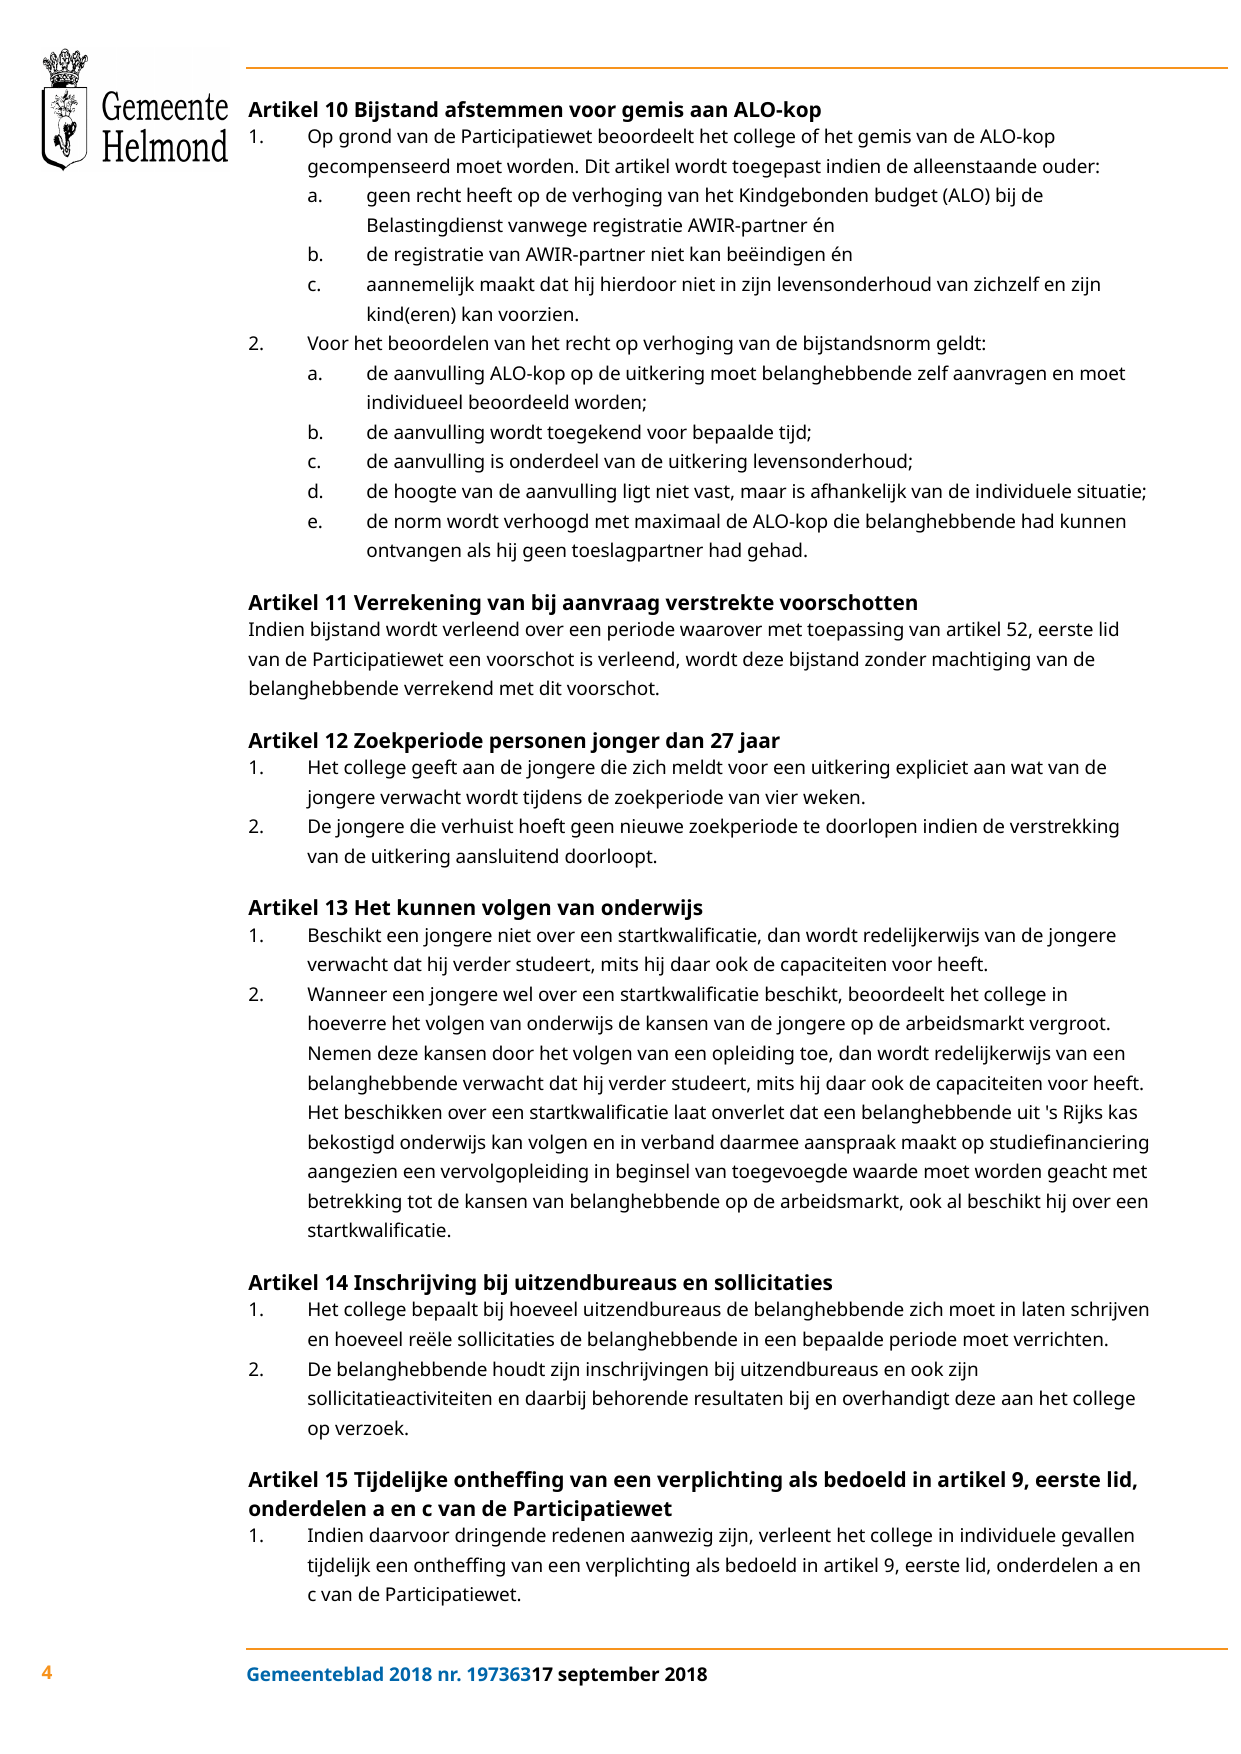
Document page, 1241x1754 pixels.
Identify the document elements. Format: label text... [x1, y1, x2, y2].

list de aanvulling wordt toegekend voor bepaalde tijd; [307, 419, 1152, 445]
text Artikel 10 Bijstand afstemmen voor gemis aan ALO-kop [248, 95, 1152, 123]
list De belanghebbende houdt zijn inschrijvingen bij uitzendbureaus en ook zijn sollicitatieactiviteiten en daarbij behorende resultaten bij en overhandigt deze aan het college op verzoek. [248, 1356, 1152, 1441]
text Indien bijstand wordt verleend over een periode waarover met toepassing van artikel 52, eerste lid van de Participatiewet een voorschot is verleend, wordt deze bijstand zonder machtiging van de belanghebbende verrekend met dit voorschot. [248, 616, 1152, 701]
list Indien daarvoor dringende redenen aanwezig zijn, verleent het college in individuele gevallen tijdelijk een ontheffing van een verplichting als bedoeld in artikel 9, eerste lid, onderdelen a en c van de Participatiewet. [248, 1522, 1152, 1607]
list aannemelijk maakt dat hij hierdoor niet in zijn levensonderhoud van zichzelf en zijn kind(eren) kan voorzien. [307, 271, 1152, 326]
text Artikel 15 Tijdelijke ontheffing van een verplichting als bedoeld in artikel 9, eerste lid, onderdelen a en c van de Participatiewet [248, 1465, 1152, 1522]
picture [41, 47, 231, 172]
list Het college geeft aan de jongere die zich meldt voor een uitkering expliciet aan wat van de jongere verwacht wordt tijdens de zoekperiode van vier weken. [248, 754, 1152, 809]
list de registratie van AWIR-partner niet kan beëindigen én [307, 242, 1152, 267]
list De jongere die verhuist hoeft geen nieuwe zoekperiode te doorlopen indien de verstrekking van de uitkering aansluitend doorloopt. [248, 813, 1152, 869]
list Wanneer een jongere wel over een startkwalificatie beschikt, beoordeelt het college in hoeverre het volgen van onderwijs de kansen van de jongere op de arbeidsmarkt vergroot. Nemen deze kansen door het volgen van een opleiding toe, dan wordt redelijkerwijs van een belanghebbende verwacht dat hij verder studeert, mits hij daar ook de capaciteiten voor heeft. Het beschikken over een startkwalificatie laat onverlet dat een belanghebbende uit 's Rijks kas bekostigd onderwijs kan volgen en in verband daarmee aanspraak maakt op studiefinanciering aangezien een vervolgopleiding in beginsel van toegevoegde waarde moet worden geacht met betrekking tot de kansen van belanghebbende op de arbeidsmarkt, ook al beschikt hij over een startkwalificatie. [248, 981, 1152, 1243]
list Het college bepaalt bij hoeveel uitzendbureaus de belanghebbende zich moet in laten schrijven en hoeveel reële sollicitaties de belanghebbende in een bepaalde periode moet verrichten. [248, 1297, 1152, 1352]
list de hoogte van de aanvulling ligt niet vast, maar is afhankelijk van de individuele situatie; [307, 478, 1152, 504]
text Artikel 14 Inschrijving bij uitzendbureaus en sollicitaties [248, 1268, 1152, 1297]
list Op grond van de Participatiewet beoordeelt het college of het gemis van de ALO-kop gecompenseerd moet worden. Dit artikel wordt toegepast indien de alleenstaande ouder: [248, 123, 1152, 178]
list de aanvulling is onderdeel van de uitkering levensonderhoud; [307, 449, 1152, 474]
list geen recht heeft op de verhoging van het Kindgebonden budget (ALO) bij de Belastingdienst vanwege registratie AWIR-partner én [307, 182, 1152, 238]
list de norm wordt verhoogd met maximaal de ALO-kop die belanghebbende had kunnen ontvangen als hij geen toeslagpartner had gehad. [307, 508, 1152, 563]
list Voor het beoordelen van het recht op verhoging van de bijstandsnorm geldt: [248, 330, 1152, 356]
text Artikel 12 Zoekperiode personen jonger dan 27 jaar [248, 726, 1152, 754]
list de aanvulling ALO-kop op de uitkering moet belanghebbende zelf aanvragen en moet individueel beoordeeld worden; [307, 360, 1152, 415]
text Artikel 11 Verrekening van bij aanvraag verstrekte voorschotten [248, 588, 1152, 616]
text Artikel 13 Het kunnen volgen van onderwijs [248, 893, 1152, 922]
list Beschikt een jongere niet over een startkwalificatie, dan wordt redelijkerwijs van de jongere verwacht dat hij verder studeert, mits hij daar ook de capaciteiten voor heeft. [248, 922, 1152, 977]
